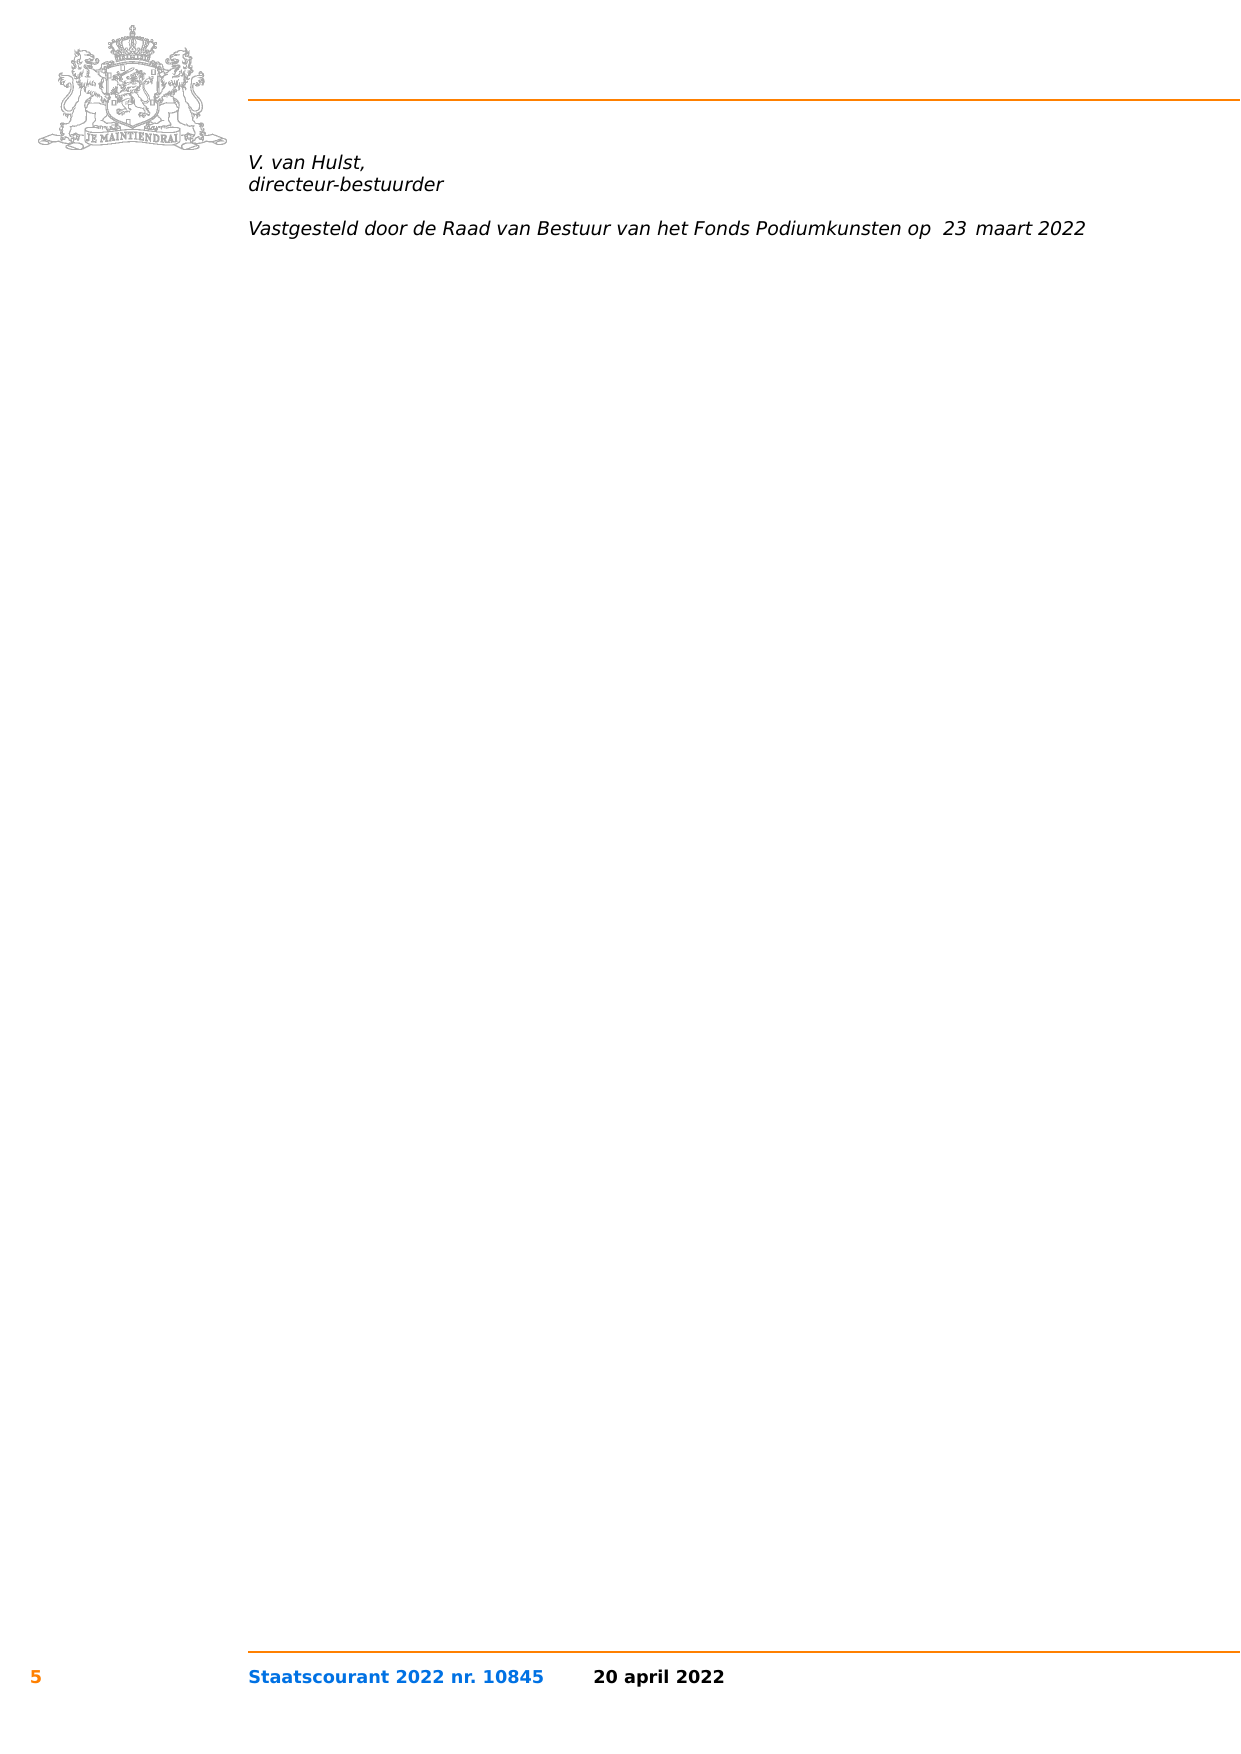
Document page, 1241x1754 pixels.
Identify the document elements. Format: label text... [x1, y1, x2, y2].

text V. van Hulst, directeur-bestuurder [248, 130, 1163, 196]
text Vastgesteld door de Raad van Bestuur van het Fonds Podiumkunsten op 23 maart 2022 [248, 218, 1163, 240]
picture [38, 25, 227, 150]
